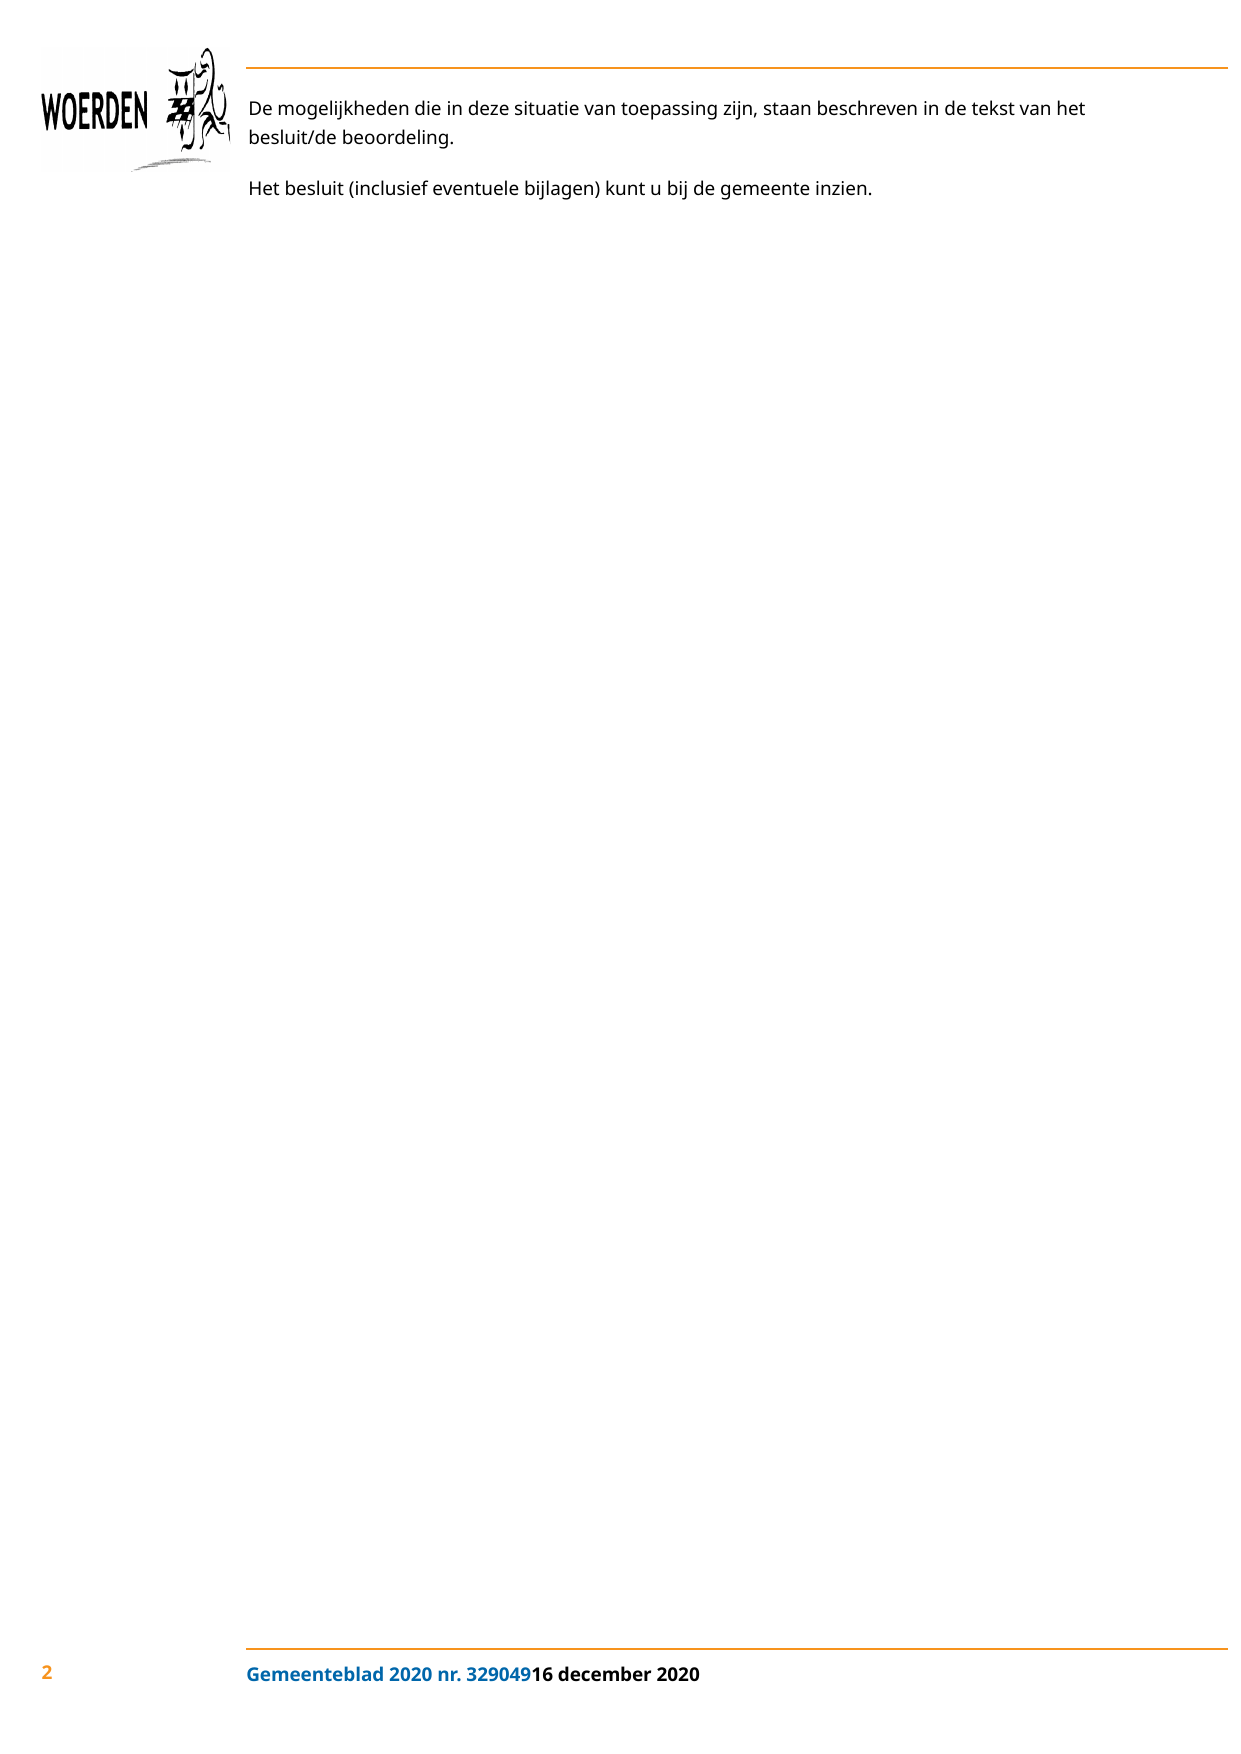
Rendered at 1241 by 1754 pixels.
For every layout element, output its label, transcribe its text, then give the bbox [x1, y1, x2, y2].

text Het besluit (inclusief eventuele bijlagen) kunt u bij de gemeente inzien. [248, 175, 1152, 201]
text De mogelijkheden die in deze situatie van toepassing zijn, staan beschreven in de tekst van het besluit/de beoordeling. [248, 95, 1152, 150]
picture [41, 47, 231, 172]
